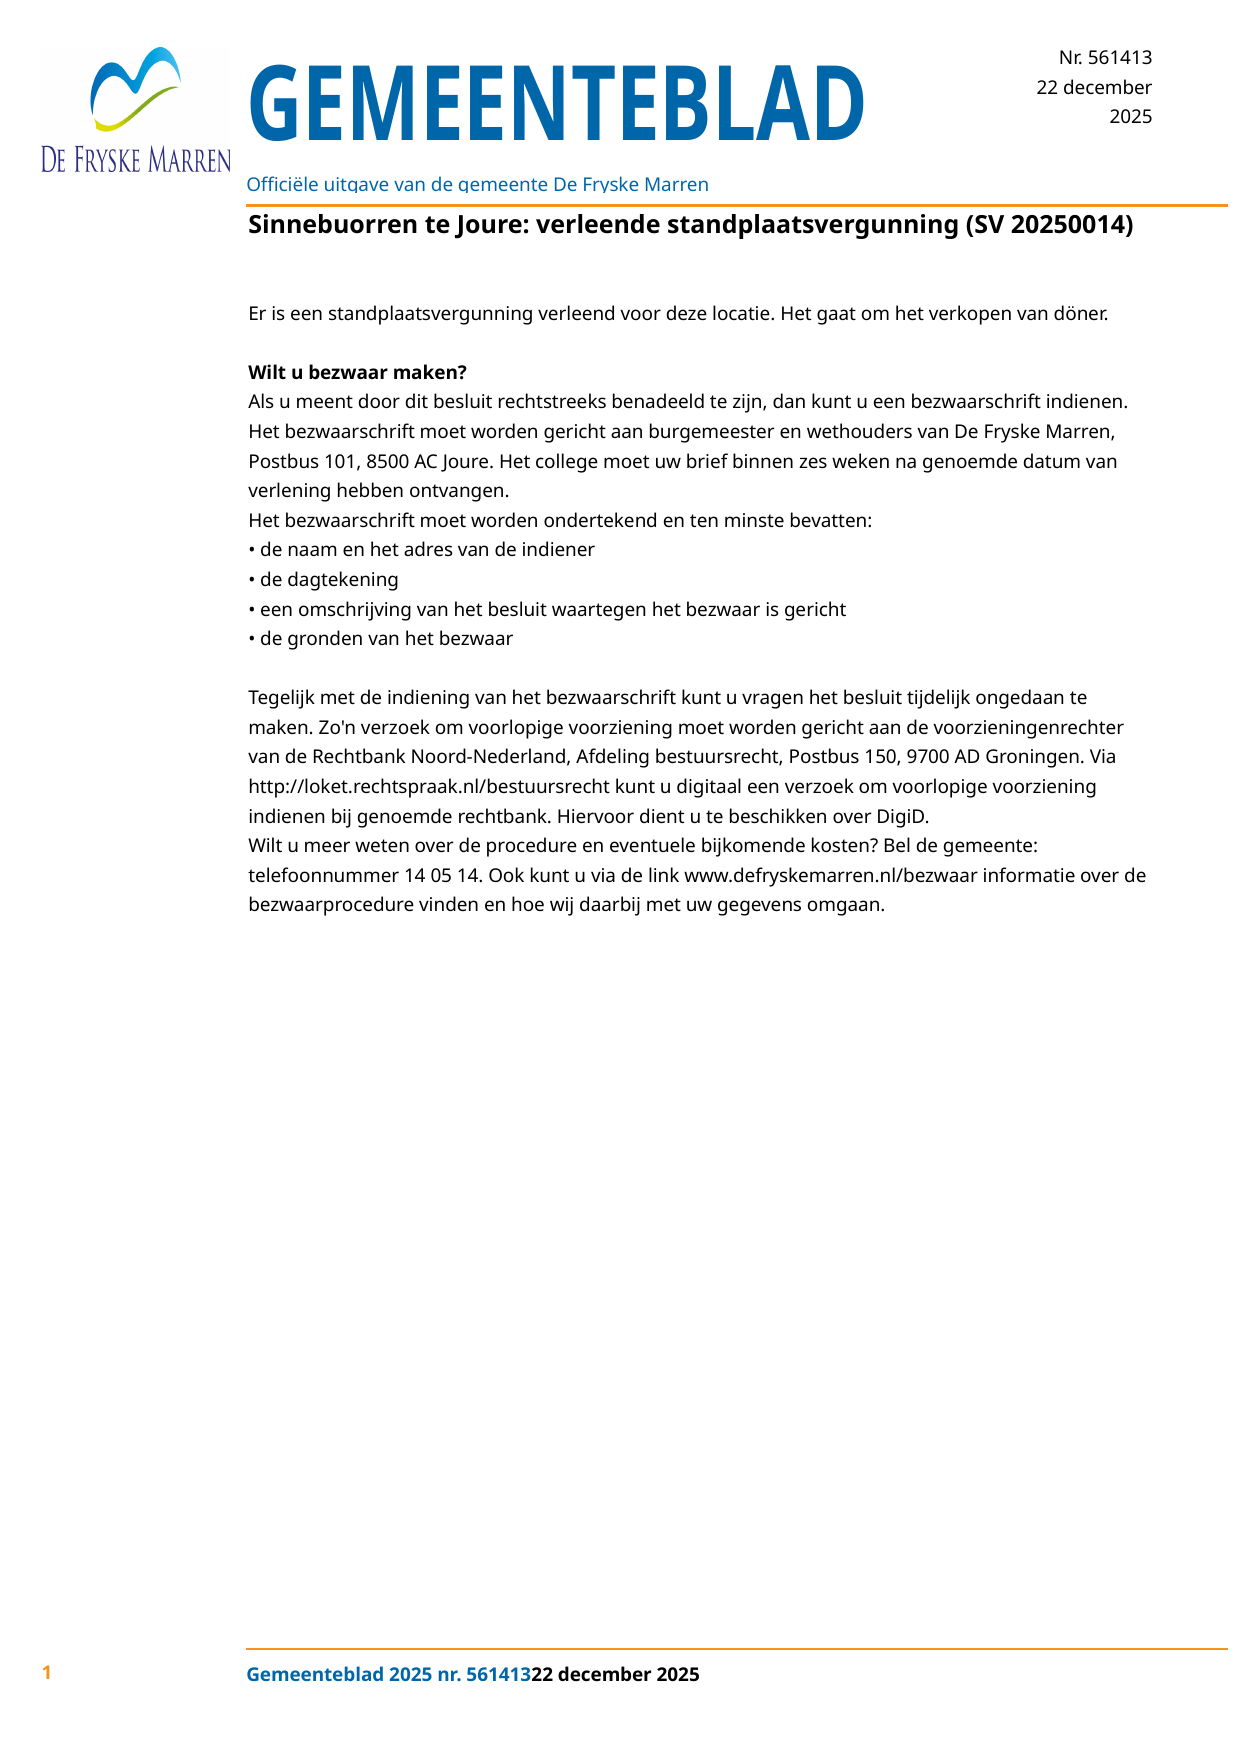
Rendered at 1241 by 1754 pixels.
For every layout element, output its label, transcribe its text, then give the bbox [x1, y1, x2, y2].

text • een omschrijving van het besluit waartegen het bezwaar is gericht [248, 596, 1152, 621]
text Sinnebuorren te Joure: verleende standplaatsvergunning (SV 20250014) [248, 207, 1152, 241]
text Tegelijk met de indiening van het bezwaarschrift kunt u vragen het besluit tijdelijk ongedaan te maken. Zo'n verzoek om voorlopige voorziening moet worden gericht aan de voorzieningenrechter van de Rechtbank Noord-Nederland, Afdeling bestuursrecht, Postbus 150, 9700 AD Groningen. Via http://loket.rechtspraak.nl/bestuursrecht kunt u digitaal een verzoek om voorlopige voorziening indienen bij genoemde rechtbank. Hiervoor dient u te beschikken over DigiD. [248, 684, 1152, 828]
picture [41, 47, 231, 172]
text • de naam en het adres van de indiener [248, 537, 1152, 562]
text • de dagtekening [248, 566, 1152, 592]
text Het bezwaarschrift moet worden ondertekend en ten minste bevatten: [248, 507, 1152, 533]
text Wilt u meer weten over de procedure en eventuele bijkomende kosten? Bel de gemeente: telefoonnummer 14 05 14. Ook kunt u via de link www.defryskemarren.nl/bezwaar informatie over de bezwaarprocedure vinden en hoe wij daarbij met uw gegevens omgaan. [248, 832, 1152, 917]
text Wilt u bezwaar maken? [248, 359, 1152, 385]
text • de gronden van het bezwaar [248, 625, 1152, 651]
text Als u meent door dit besluit rechtstreeks benadeeld te zijn, dan kunt u een bezwaarschrift indienen. Het bezwaarschrift moet worden gericht aan burgemeester en wethouders van De Fryske Marren, Postbus 101, 8500 AC Joure. Het college moet uw brief binnen zes weken na genoemde datum van verlening hebben ontvangen. [248, 389, 1152, 503]
text Er is een standplaatsvergunning verleend voor deze locatie. Het gaat om het verkopen van döner. [248, 300, 1152, 326]
